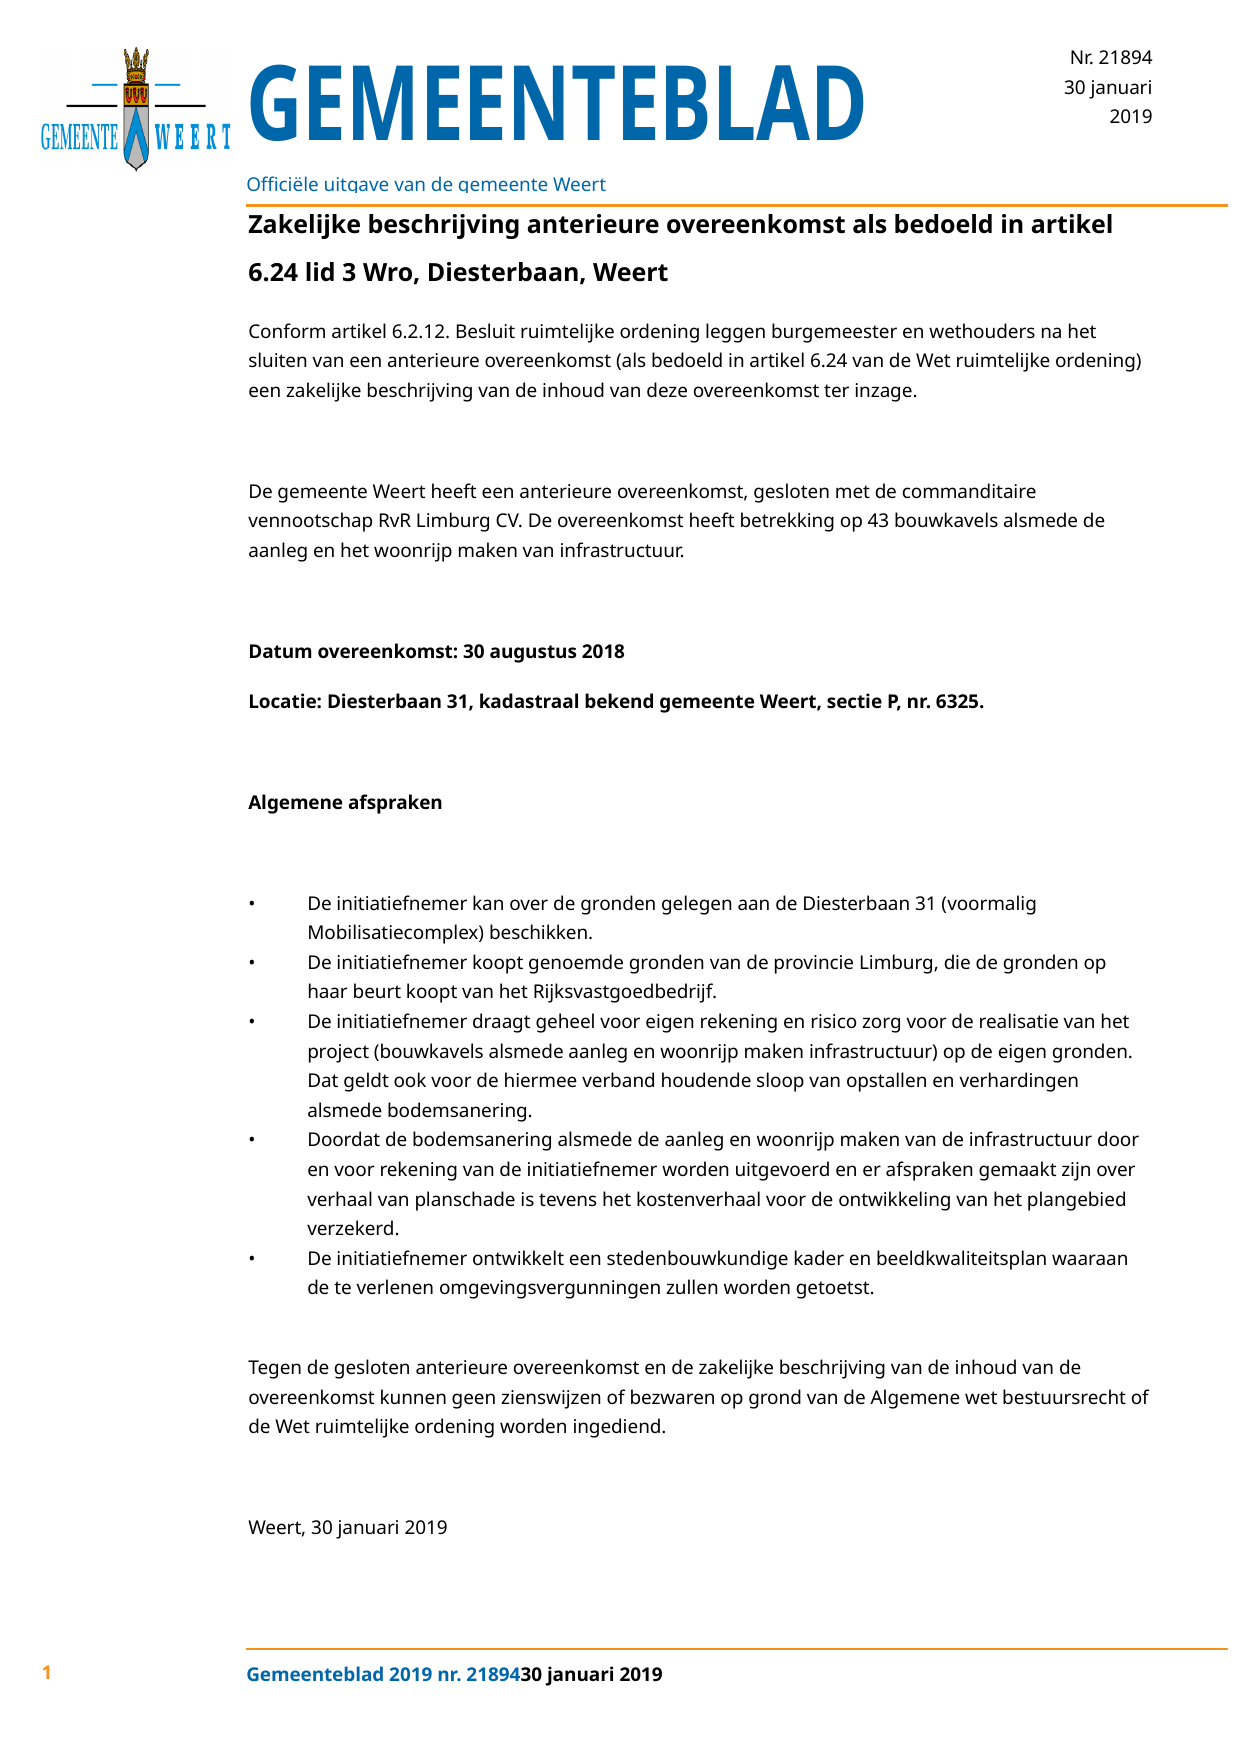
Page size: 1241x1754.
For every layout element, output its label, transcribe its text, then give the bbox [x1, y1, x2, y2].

text Tegen de gesloten anterieure overeenkomst en de zakelijke beschrijving van de inhoud van de overeenkomst kunnen geen zienswijzen of bezwaren op grond van de Algemene wet bestuursrecht of de Wet ruimtelijke ordening worden ingediend. [248, 1354, 1152, 1439]
text Locatie: Diesterbaan 31, kadastraal bekend gemeente Weert, sectie P, nr. 6325. [248, 688, 1152, 714]
list De initiatiefnemer draagt geheel voor eigen rekening en risico zorg voor de realisatie van het project (bouwkavels alsmede aanleg en woonrijp maken infrastructuur) op de eigen gronden. Dat geldt ook voor de hiermee verband houdende sloop van opstallen en verhardingen alsmede bodemsanering. [248, 1008, 1152, 1123]
text Datum overeenkomst: 30 augustus 2018 [248, 638, 1152, 664]
text Weert, 30 januari 2019 [248, 1514, 1152, 1540]
text Algemene afspraken [248, 789, 1152, 815]
text Zakelijke beschrijving anterieure overeenkomst als bedoeld in artikel 6.24 lid 3 Wro, Diesterbaan, Weert [248, 207, 1152, 288]
text Conform artikel 6.2.12. Besluit ruimtelijke ordening leggen burgemeester en wethouders na het sluiten van een anterieure overeenkomst (als bedoeld in artikel 6.24 van de Wet ruimtelijke ordening) een zakelijke beschrijving van de inhoud van deze overeenkomst ter inzage. [248, 318, 1152, 403]
list De initiatiefnemer kan over de gronden gelegen aan de Diesterbaan 31 (voormalig Mobilisatiecomplex) beschikken. [248, 890, 1152, 945]
list De initiatiefnemer koopt genoemde gronden van de provincie Limburg, die de gronden op haar beurt koopt van het Rijksvastgoedbedrijf. [248, 949, 1152, 1004]
picture [41, 47, 231, 172]
list De initiatiefnemer ontwikkelt een stedenbouwkundige kader en beeldkwaliteitsplan waaraan de te verlenen omgevingsvergunningen zullen worden getoetst. [248, 1245, 1152, 1300]
text De gemeente Weert heeft een anterieure overeenkomst, gesloten met de commanditaire vennootschap RvR Limburg CV. De overeenkomst heeft betrekking op 43 bouwkavels alsmede de aanleg en het woonrijp maken van infrastructuur. [248, 478, 1152, 563]
list Doordat de bodemsanering alsmede de aanleg en woonrijp maken van de infrastructuur door en voor rekening van de initiatiefnemer worden uitgevoerd en er afspraken gemaakt zijn over verhaal van planschade is tevens het kostenverhaal voor de ontwikkeling van het plangebied verzekerd. [248, 1127, 1152, 1241]
